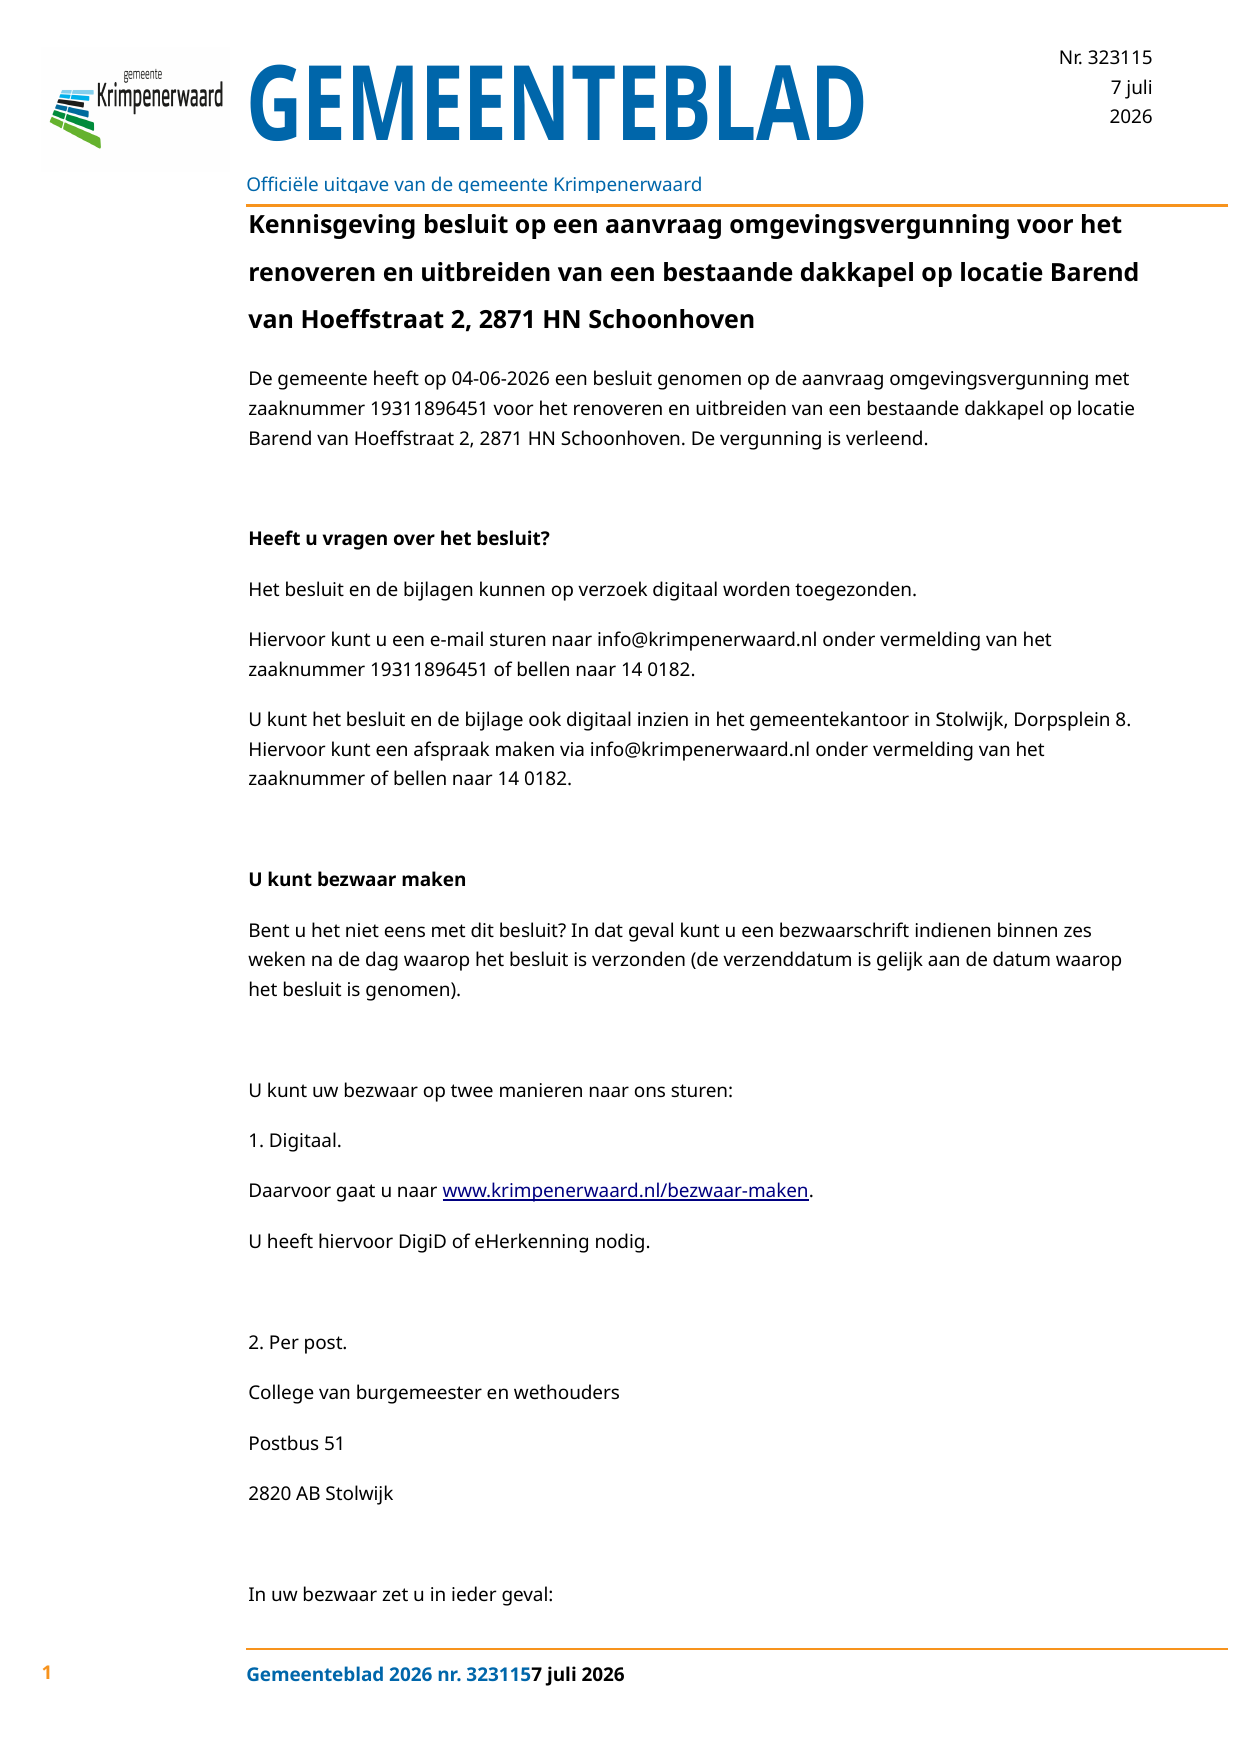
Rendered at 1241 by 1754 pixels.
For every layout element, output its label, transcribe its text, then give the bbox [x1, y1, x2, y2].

text Heeft u vragen over het besluit? [248, 526, 1152, 551]
text College van burgemeester en wethouders [248, 1379, 1152, 1405]
text U kunt bezwaar maken [248, 866, 1152, 892]
text U kunt het besluit en de bijlage ook digitaal inzien in het gemeentekantoor in Stolwijk, Dorpsplein 8. Hiervoor kunt een afspraak maken via info@krimpenerwaard.nl onder vermelding van het zaaknummer of bellen naar 14 0182. [248, 706, 1152, 791]
text De gemeente heeft op 04-06-2026 een besluit genomen op de aanvraag omgevingsvergunning met zaaknummer 19311896451 voor het renoveren en uitbreiden van een bestaande dakkapel op locatie Barend van Hoeffstraat 2, 2871 HN Schoonhoven. De vergunning is verleend. [248, 366, 1152, 450]
text Het besluit en de bijlagen kunnen op verzoek digitaal worden toegezonden. [248, 576, 1152, 602]
text U kunt uw bezwaar op twee manieren naar ons sturen: [248, 1077, 1152, 1102]
text Hiervoor kunt u een e-mail sturen naar info@krimpenerwaard.nl onder vermelding van het zaaknummer 19311896451 of bellen naar 14 0182. [248, 626, 1152, 682]
picture [41, 47, 231, 172]
text In uw bezwaar zet u in ieder geval: [248, 1581, 1152, 1607]
text U heeft hiervoor DigiD of eHerkenning nodig. [248, 1228, 1152, 1254]
text Kennisgeving besluit op een aanvraag omgevingsvergunning voor het renoveren en uitbreiden van een bestaande dakkapel op locatie Barend van Hoeffstraat 2, 2871 HN Schoonhoven [248, 207, 1152, 336]
text Postbus 51 [248, 1430, 1152, 1455]
text 1. Digitaal. [248, 1127, 1152, 1153]
text Bent u het niet eens met dit besluit? In dat geval kunt u een bezwaarschrift indienen binnen zes weken na de dag waarop het besluit is verzonden (de verzenddatum is gelijk aan de datum waarop het besluit is genomen). [248, 917, 1152, 1002]
text 2. Per post. [248, 1329, 1152, 1354]
text Daarvoor gaat u naar www.krimpenerwaard.nl/bezwaar-maken. [248, 1178, 1152, 1203]
text 2820 AB Stolwijk [248, 1480, 1152, 1506]
